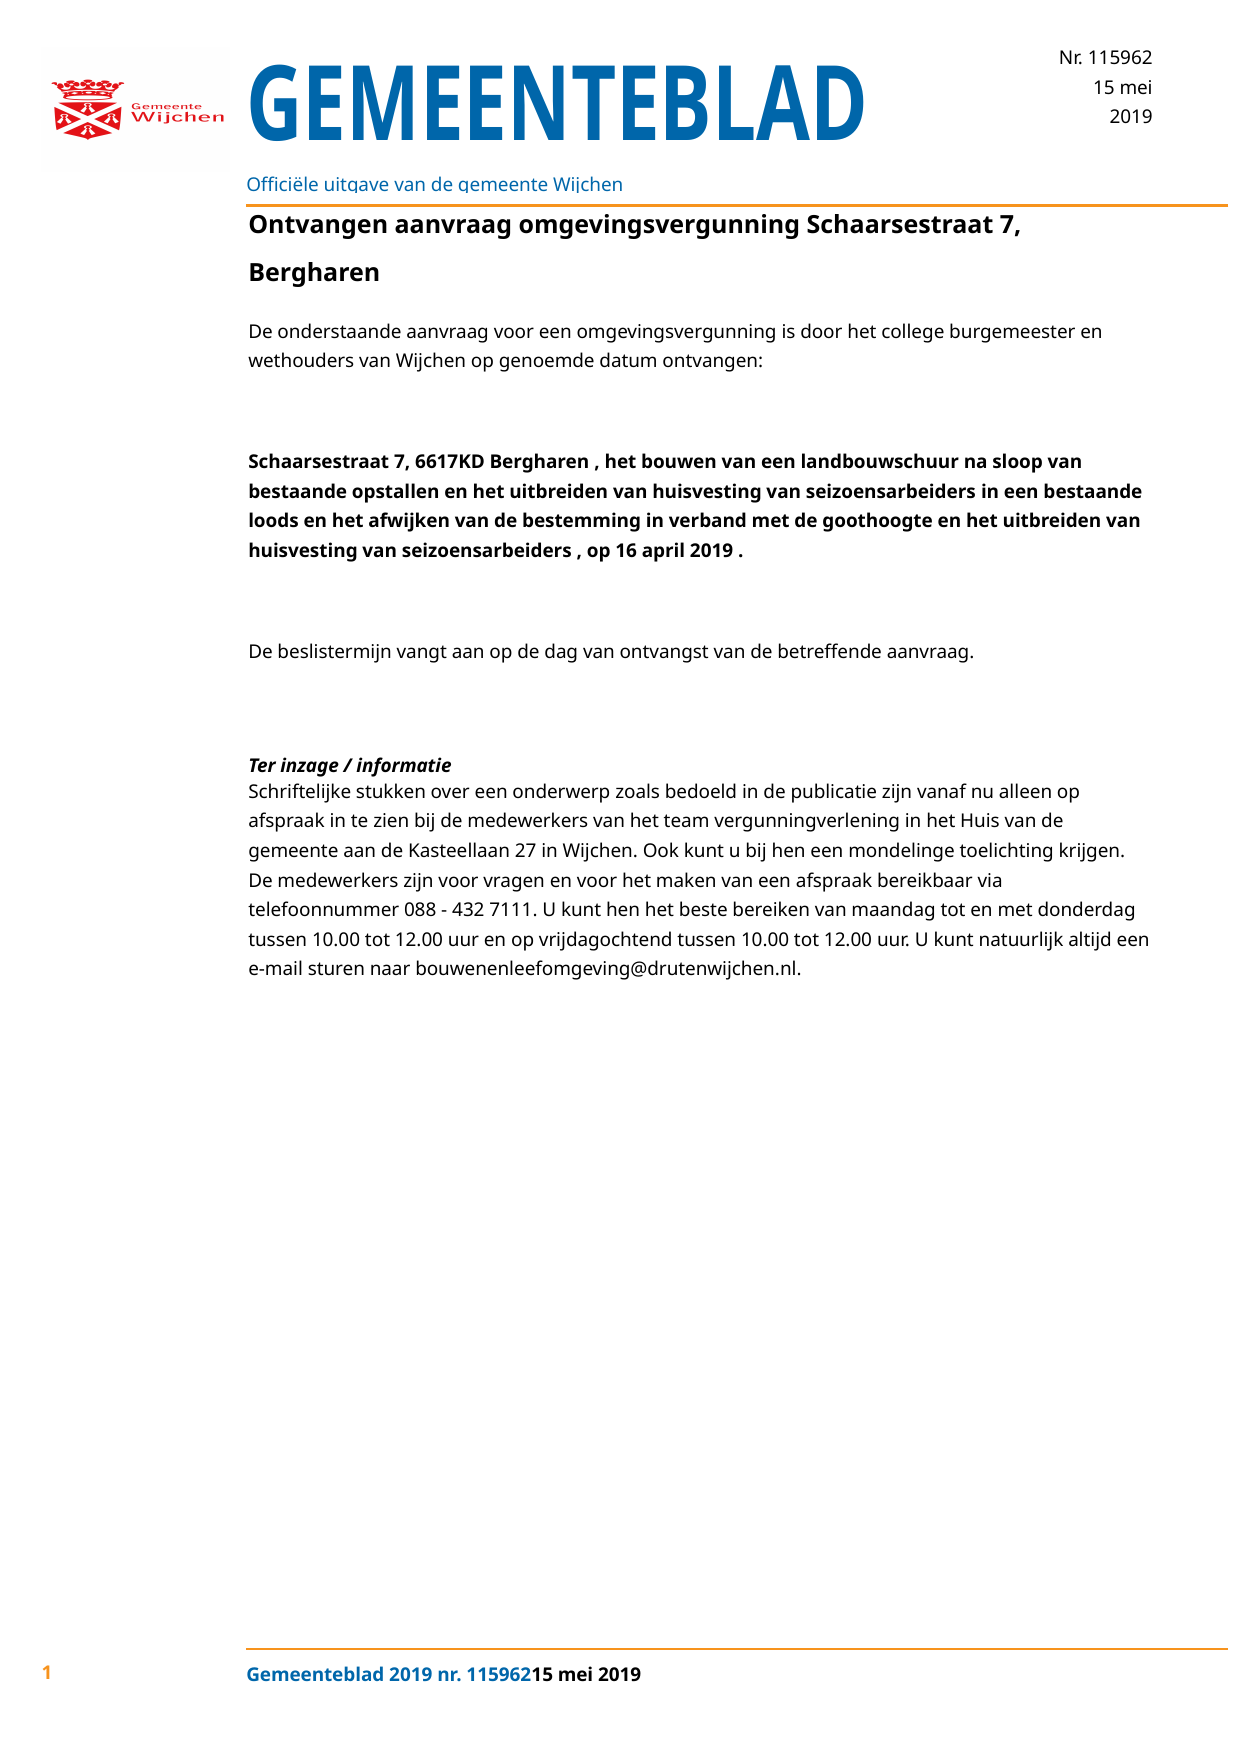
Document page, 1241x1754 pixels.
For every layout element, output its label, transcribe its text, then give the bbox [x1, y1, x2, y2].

text Ter inzage / informatie [248, 752, 1152, 778]
text Schriftelijke stukken over een onderwerp zoals bedoeld in de publicatie zijn vanaf nu alleen op afspraak in te zien bij de medewerkers van het team vergunningverlening in het Huis van de gemeente aan de Kasteellaan 27 in Wijchen. Ook kunt u bij hen een mondelinge toelichting krijgen. De medewerkers zijn voor vragen en voor het maken van een afspraak bereikbaar via telefoonnummer 088 - 432 7111. U kunt hen het beste bereiken van maandag tot en met donderdag tussen 10.00 tot 12.00 uur en op vrijdagochtend tussen 10.00 tot 12.00 uur. U kunt natuurlijk altijd een e-mail sturen naar bouwenenleefomgeving@drutenwijchen.nl. [248, 778, 1152, 981]
picture [41, 47, 231, 172]
text Schaarsestraat 7, 6617KD Bergharen , het bouwen van een landbouwschuur na sloop van bestaande opstallen en het uitbreiden van huisvesting van seizoensarbeiders in een bestaande loods en het afwijken van de bestemming in verband met de goothoogte en het uitbreiden van huisvesting van seizoensarbeiders , op 16 april 2019 . [248, 448, 1152, 563]
text De beslistermijn vangt aan op de dag van ontvangst van de betreffende aanvraag. [248, 638, 1152, 664]
text De onderstaande aanvraag voor een omgevingsvergunning is door het college burgemeester en wethouders van Wijchen op genoemde datum ontvangen: [248, 318, 1152, 373]
text Ontvangen aanvraag omgevingsvergunning Schaarsestraat 7, Bergharen [248, 207, 1152, 288]
